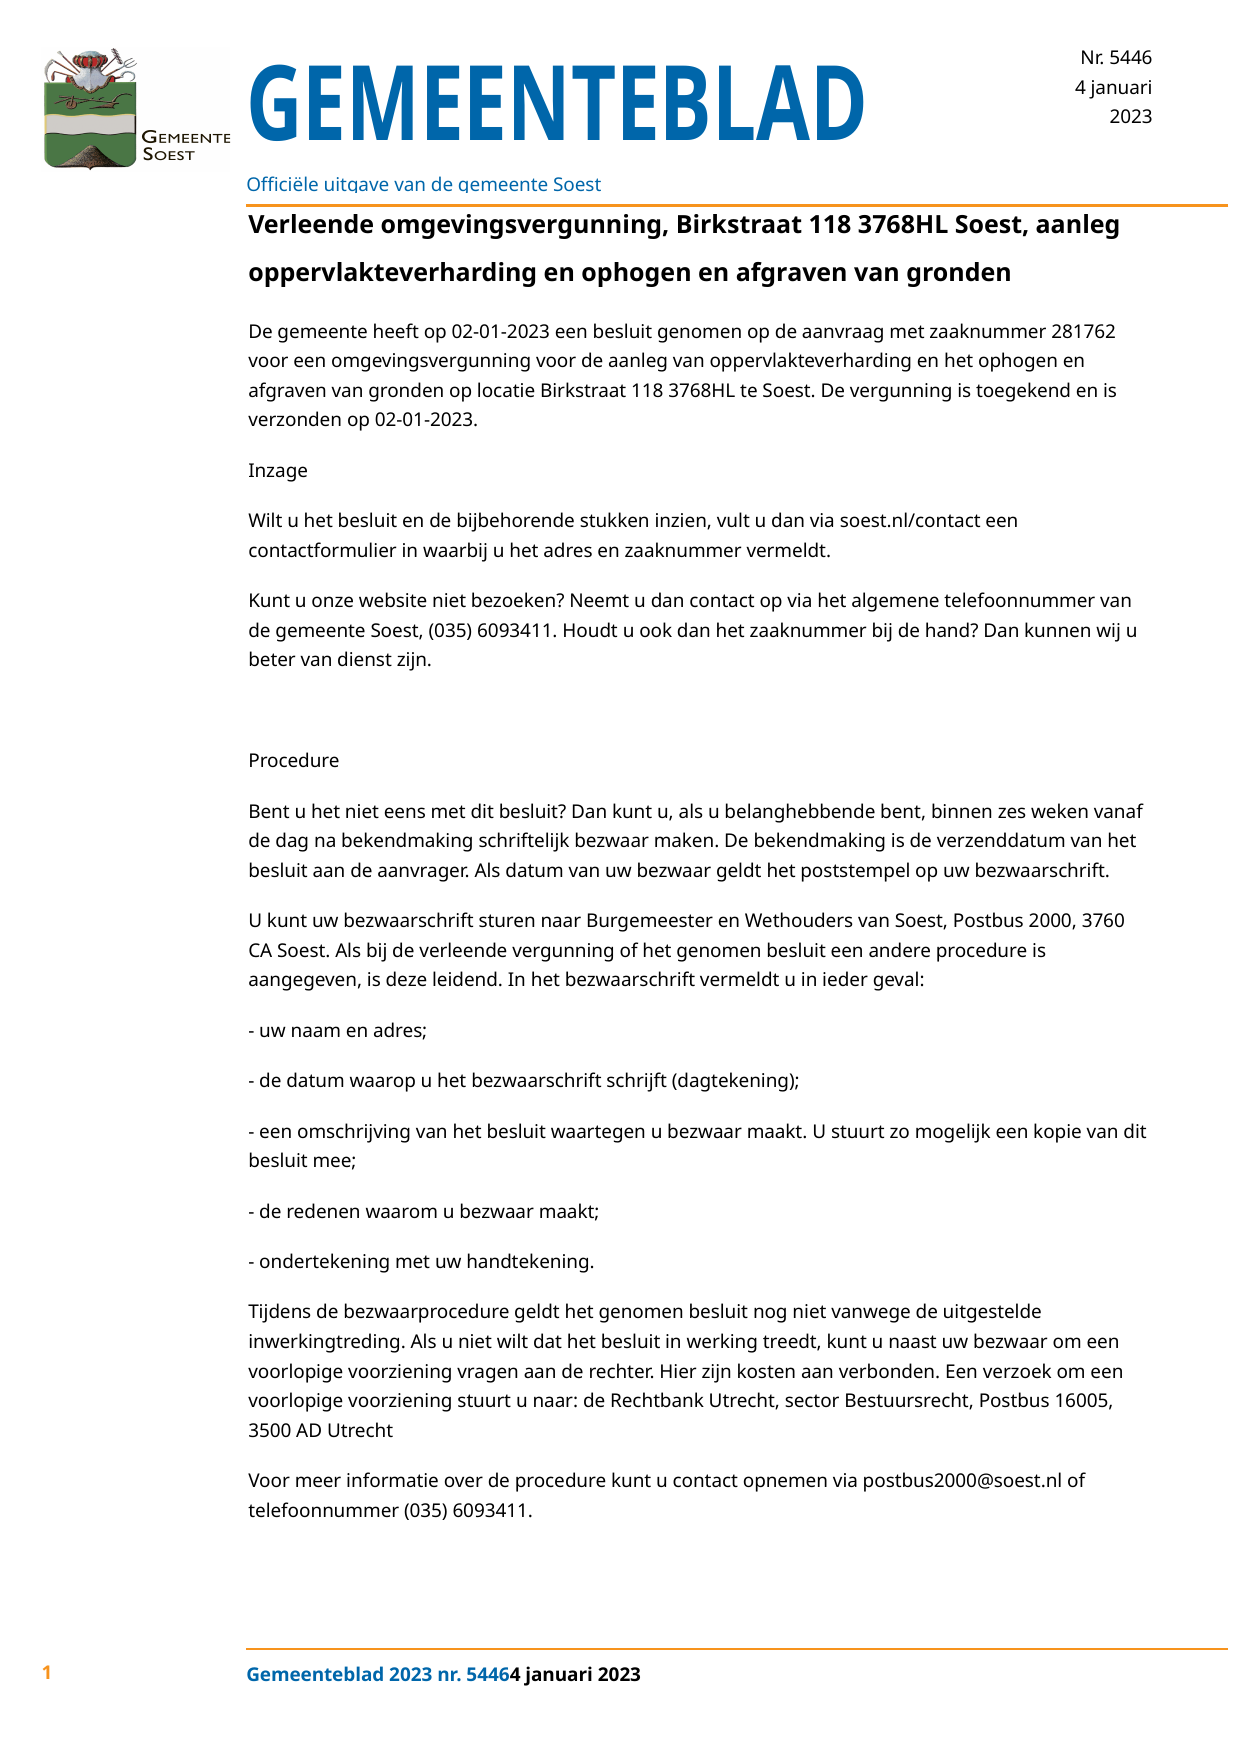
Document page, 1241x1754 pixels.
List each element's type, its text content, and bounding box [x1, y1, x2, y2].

text - een omschrijving van het besluit waartegen u bezwaar maakt. U stuurt zo mogelijk een kopie van dit besluit mee; [248, 1118, 1152, 1173]
text Wilt u het besluit en de bijbehorende stukken inzien, vult u dan via soest.nl/contact een contactformulier in waarbij u het adres en zaaknummer vermeldt. [248, 507, 1152, 563]
text Verleende omgevingsvergunning, Birkstraat 118 3768HL Soest, aanleg oppervlakteverharding en ophogen en afgraven van gronden [248, 207, 1152, 288]
text Inzage [248, 457, 1152, 483]
picture [41, 47, 231, 172]
text U kunt uw bezwaarschrift sturen naar Burgemeester en Wethouders van Soest, Postbus 2000, 3760 CA Soest. Als bij de verleende vergunning of het genomen besluit een andere procedure is aangegeven, is deze leidend. In het bezwaarschrift vermeldt u in ieder geval: [248, 907, 1152, 992]
text Tijdens de bezwaarprocedure geldt het genomen besluit nog niet vanwege de uitgestelde inwerkingtreding. Als u niet wilt dat het besluit in werking treedt, kunt u naast uw bezwaar om een voorlopige voorziening vragen aan de rechter. Hier zijn kosten aan verbonden. Een verzoek om een voorlopige voorziening stuurt u naar: de Rechtbank Utrecht, sector Bestuursrecht, Postbus 16005, 3500 AD Utrecht [248, 1299, 1152, 1443]
text Procedure [248, 747, 1152, 773]
text - uw naam en adres; [248, 1017, 1152, 1043]
text Voor meer informatie over de procedure kunt u contact opnemen via postbus2000@soest.nl of telefoonnummer (035) 6093411. [248, 1467, 1152, 1523]
text Bent u het niet eens met dit besluit? Dan kunt u, als u belanghebbende bent, binnen zes weken vanaf de dag na bekendmaking schriftelijk bezwaar maken. De bekendmaking is de verzenddatum van het besluit aan de aanvrager. Als datum van uw bezwaar geldt het poststempel op uw bezwaarschrift. [248, 798, 1152, 883]
text - ondertekening met uw handtekening. [248, 1248, 1152, 1274]
text - de redenen waarom u bezwaar maakt; [248, 1198, 1152, 1224]
text De gemeente heeft op 02-01-2023 een besluit genomen op de aanvraag met zaaknummer 281762 voor een omgevingsvergunning voor de aanleg van oppervlakteverharding en het ophogen en afgraven van gronden op locatie Birkstraat 118 3768HL te Soest. De vergunning is toegekend en is verzonden op 02-01-2023. [248, 318, 1152, 432]
text Kunt u onze website niet bezoeken? Neemt u dan contact op via het algemene telefoonnummer van de gemeente Soest, (035) 6093411. Houdt u ook dan het zaaknummer bij de hand? Dan kunnen wij u beter van dienst zijn. [248, 587, 1152, 672]
text - de datum waarop u het bezwaarschrift schrijft (dagtekening); [248, 1067, 1152, 1093]
